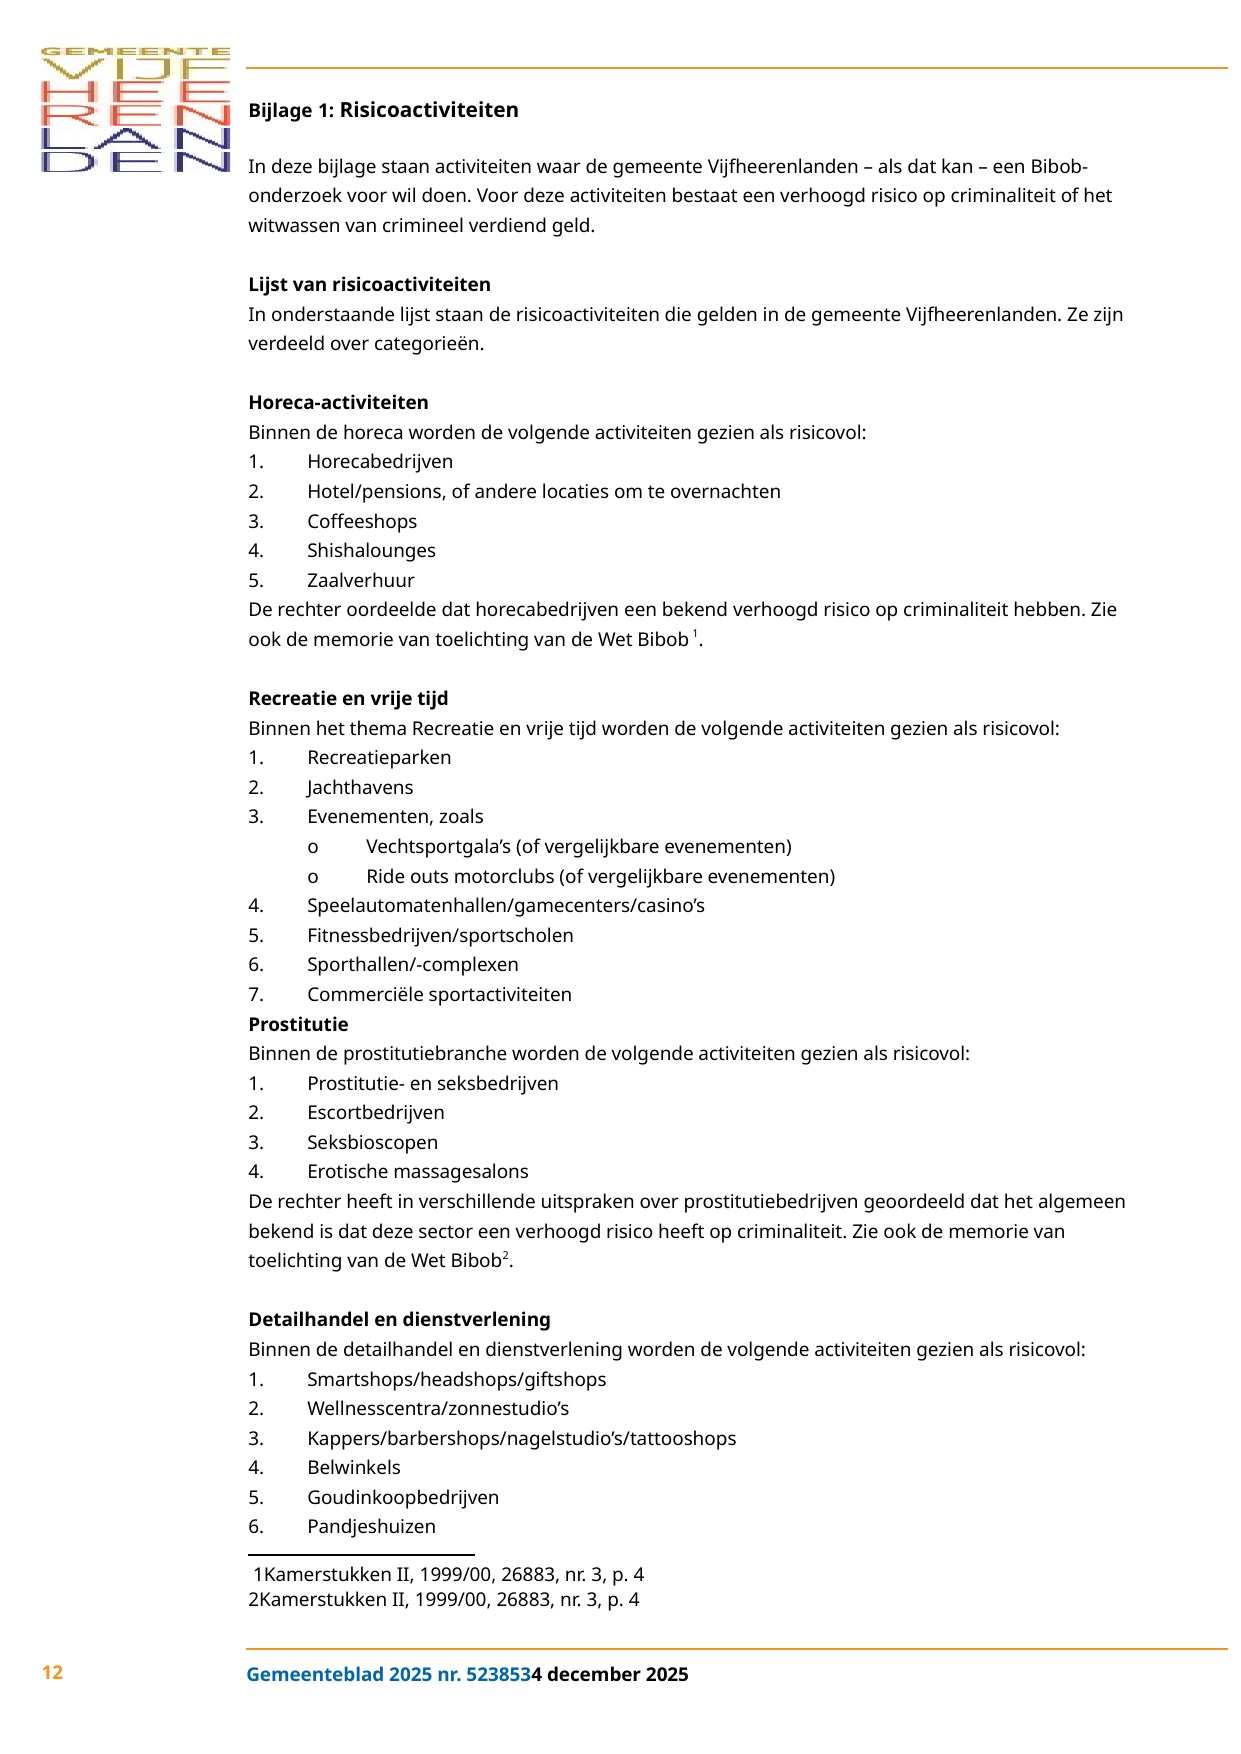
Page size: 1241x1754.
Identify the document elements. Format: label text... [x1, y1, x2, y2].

text Binnen de prostitutiebranche worden de volgende activiteiten gezien als risicovol: [248, 1040, 1152, 1066]
text Binnen het thema Recreatie en vrije tijd worden de volgende activiteiten gezien als risicovol: [248, 715, 1152, 741]
list Smartshops/headshops/giftshops [248, 1366, 1152, 1392]
text Prostitutie [248, 1011, 1152, 1037]
text De rechter oordeelde dat horecabedrijven een bekend verhoogd risico op criminaliteit hebben. Zie ook de memorie van toelichting van de Wet Bibob. [248, 597, 1152, 652]
text Kamerstukken II, 1999/00, 26883, nr. 3, p. 4 [248, 1586, 1152, 1612]
list Speelautomatenhallen/gamecenters/casino’s [248, 892, 1152, 918]
list Shishalounges [248, 537, 1152, 563]
picture [41, 47, 231, 172]
text Binnen de detailhandel en dienstverlening worden de volgende activiteiten gezien als risicovol: [248, 1336, 1152, 1362]
text Binnen de horeca worden de volgende activiteiten gezien als risicovol: [248, 419, 1152, 445]
list Wellnesscentra/zonnestudio’s [248, 1395, 1152, 1421]
list Commerciële sportactiviteiten [248, 981, 1152, 1007]
text Bijlage 1: Risicoactiviteiten [248, 95, 1152, 123]
text In onderstaande lijst staan de risicoactiviteiten die gelden in de gemeente Vijfheerenlanden. Ze zijn verdeeld over categorieën. [248, 301, 1152, 356]
list Fitnessbedrijven/sportscholen [248, 922, 1152, 948]
list Hotel/pensions, of andere locaties om te overnachten [248, 478, 1152, 504]
list Horecabedrijven [248, 449, 1152, 474]
list Sporthallen/-complexen [248, 952, 1152, 977]
list Vechtsportgala’s (of vergelijkbare evenementen) [307, 833, 1152, 859]
list Belwinkels [248, 1454, 1152, 1480]
text Kamerstukken II, 1999/00, 26883, nr. 3, p. 4 [248, 1561, 1152, 1586]
list Seksbioscopen [248, 1129, 1152, 1155]
text De rechter heeft in verschillende uitspraken over prostitutiebedrijven geoordeeld dat het algemeen bekend is dat deze sector een verhoogd risico heeft op criminaliteit. Zie ook de memorie van toelichting van de Wet Bibob. [248, 1188, 1152, 1273]
list Escortbedrijven [248, 1099, 1152, 1125]
text Recreatie en vrije tijd [248, 685, 1152, 711]
text Detailhandel en dienstverlening [248, 1307, 1152, 1332]
list Evenementen, zoals [248, 804, 1152, 829]
list Pandjeshuizen [248, 1514, 1152, 1539]
list Goudinkoopbedrijven [248, 1484, 1152, 1510]
list Zaalverhuur [248, 567, 1152, 593]
list Recreatieparken [248, 744, 1152, 770]
list Prostitutie- en seksbedrijven [248, 1070, 1152, 1096]
list Coffeeshops [248, 508, 1152, 534]
text Horeca-activiteiten [248, 389, 1152, 415]
list Ride outs motorclubs (of vergelijkbare evenementen) [307, 863, 1152, 889]
text In deze bijlage staan activiteiten waar de gemeente Vijfheerenlanden – als dat kan – een Bibob-onderzoek voor wil doen. Voor deze activiteiten bestaat een verhoogd risico op criminaliteit of het witwassen van crimineel verdiend geld. [248, 153, 1152, 238]
text Lijst van risicoactiviteiten [248, 271, 1152, 297]
list Jachthavens [248, 774, 1152, 800]
list Erotische massagesalons [248, 1159, 1152, 1184]
list Kappers/barbershops/nagelstudio’s/tattooshops [248, 1425, 1152, 1451]
